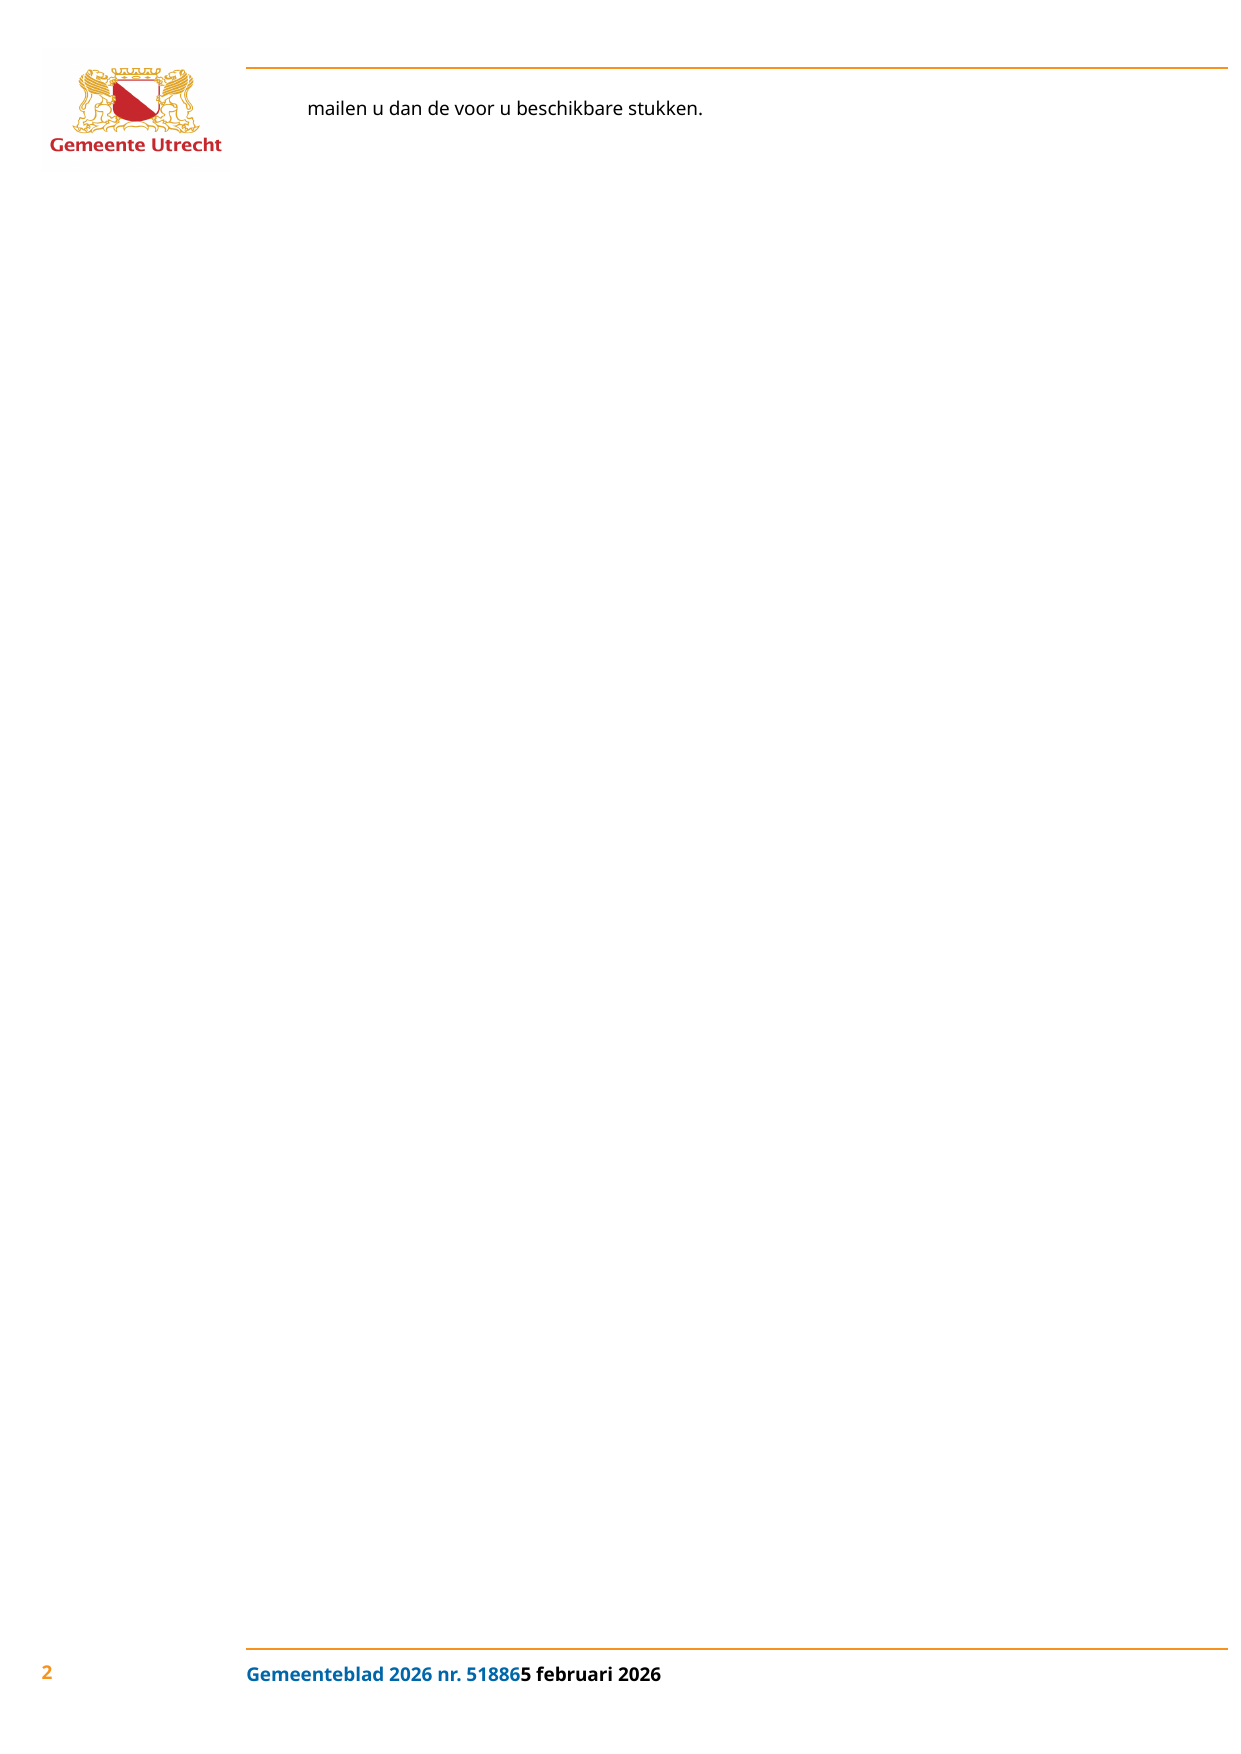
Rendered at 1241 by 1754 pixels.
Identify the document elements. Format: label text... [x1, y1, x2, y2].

picture [41, 47, 231, 172]
list mailen u dan de voor u beschikbare stukken. [248, 95, 1152, 121]
